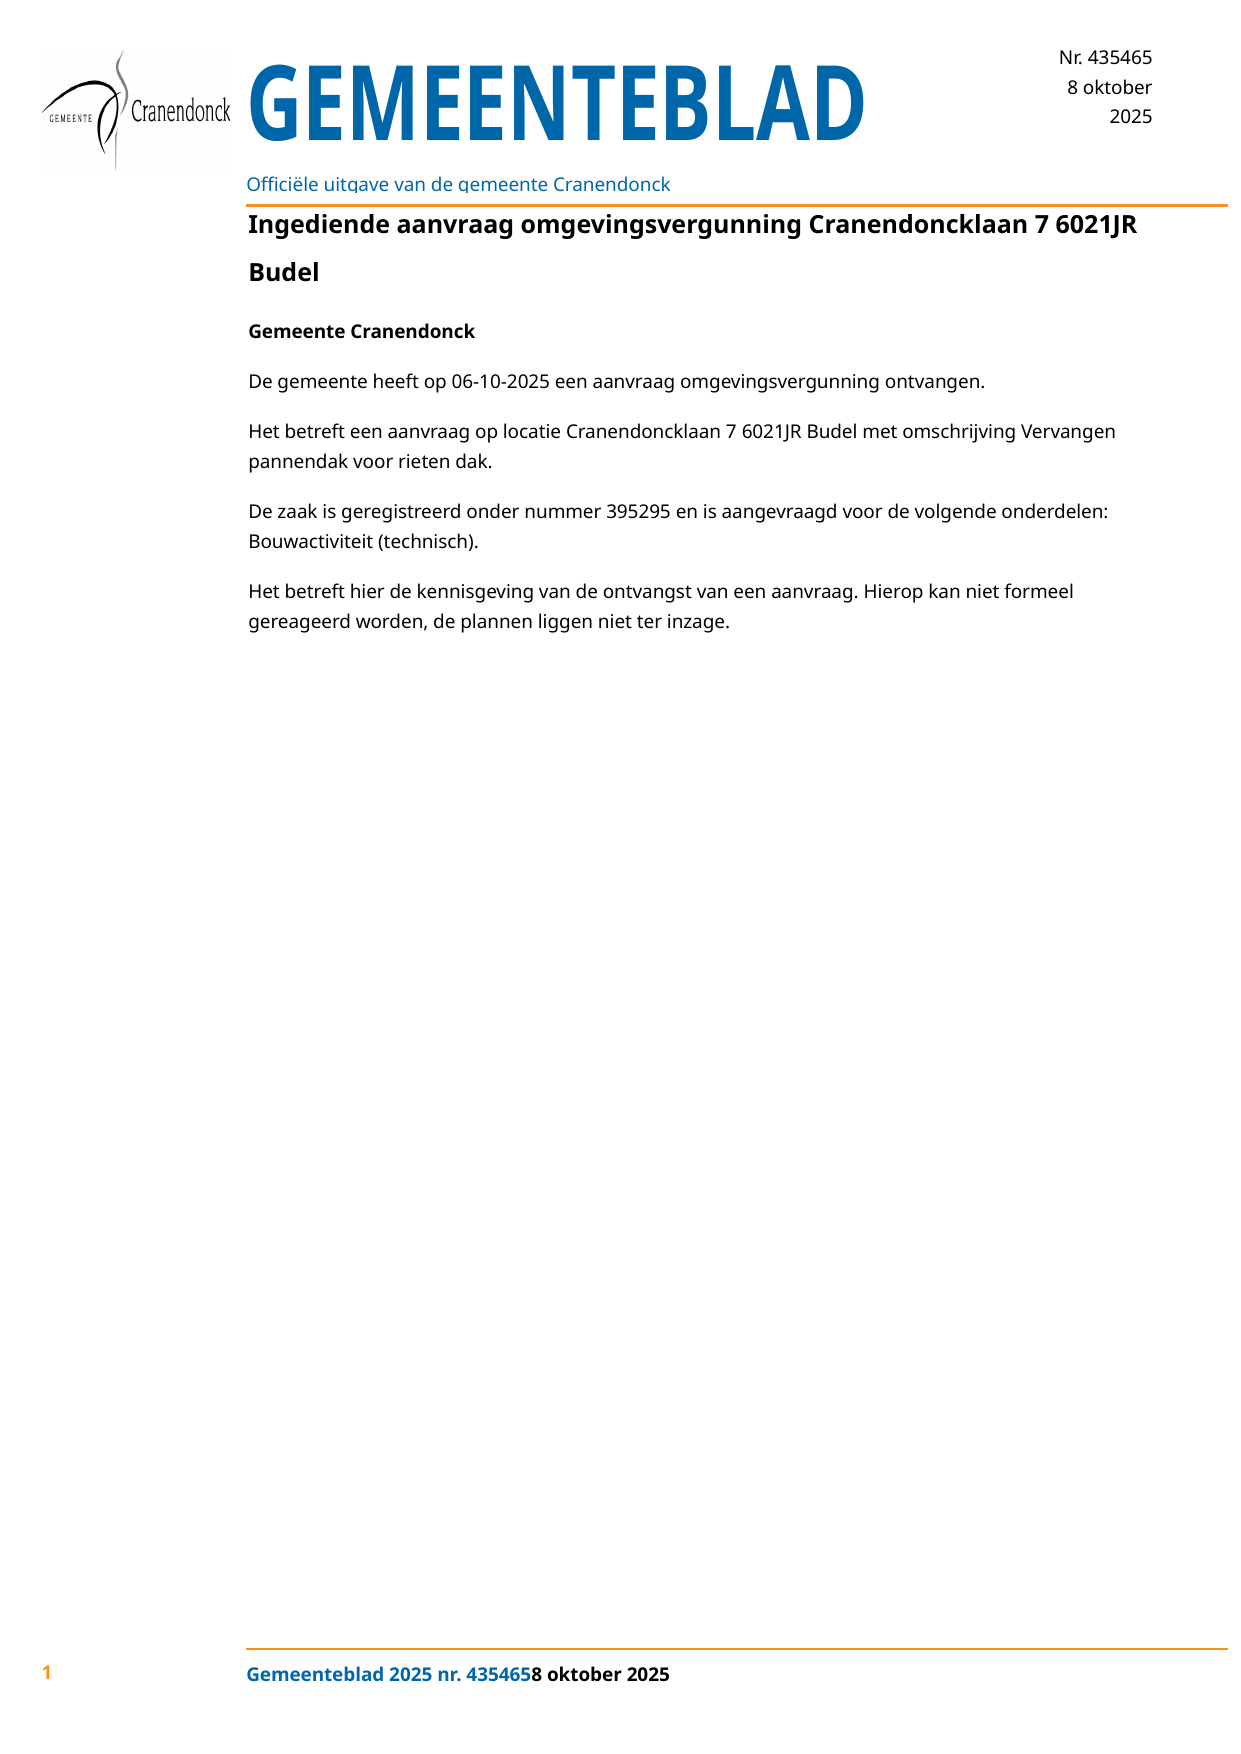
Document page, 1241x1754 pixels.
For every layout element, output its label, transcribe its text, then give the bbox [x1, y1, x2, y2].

text Het betreft een aanvraag op locatie Cranendoncklaan 7 6021JR Budel met omschrijving Vervangen pannendak voor rieten dak. [248, 419, 1152, 474]
picture [41, 47, 231, 172]
text De zaak is geregistreerd onder nummer 395295 en is aangevraagd voor de volgende onderdelen: Bouwactiviteit (technisch). [248, 499, 1152, 554]
text Ingediende aanvraag omgevingsvergunning Cranendoncklaan 7 6021JR Budel [248, 207, 1152, 288]
text Het betreft hier de kennisgeving van de ontvangst van een aanvraag. Hierop kan niet formeel gereageerd worden, de plannen liggen niet ter inzage. [248, 579, 1152, 634]
text Gemeente Cranendonck [248, 318, 1152, 344]
text De gemeente heeft op 06-10-2025 een aanvraag omgevingsvergunning ontvangen. [248, 368, 1152, 394]
